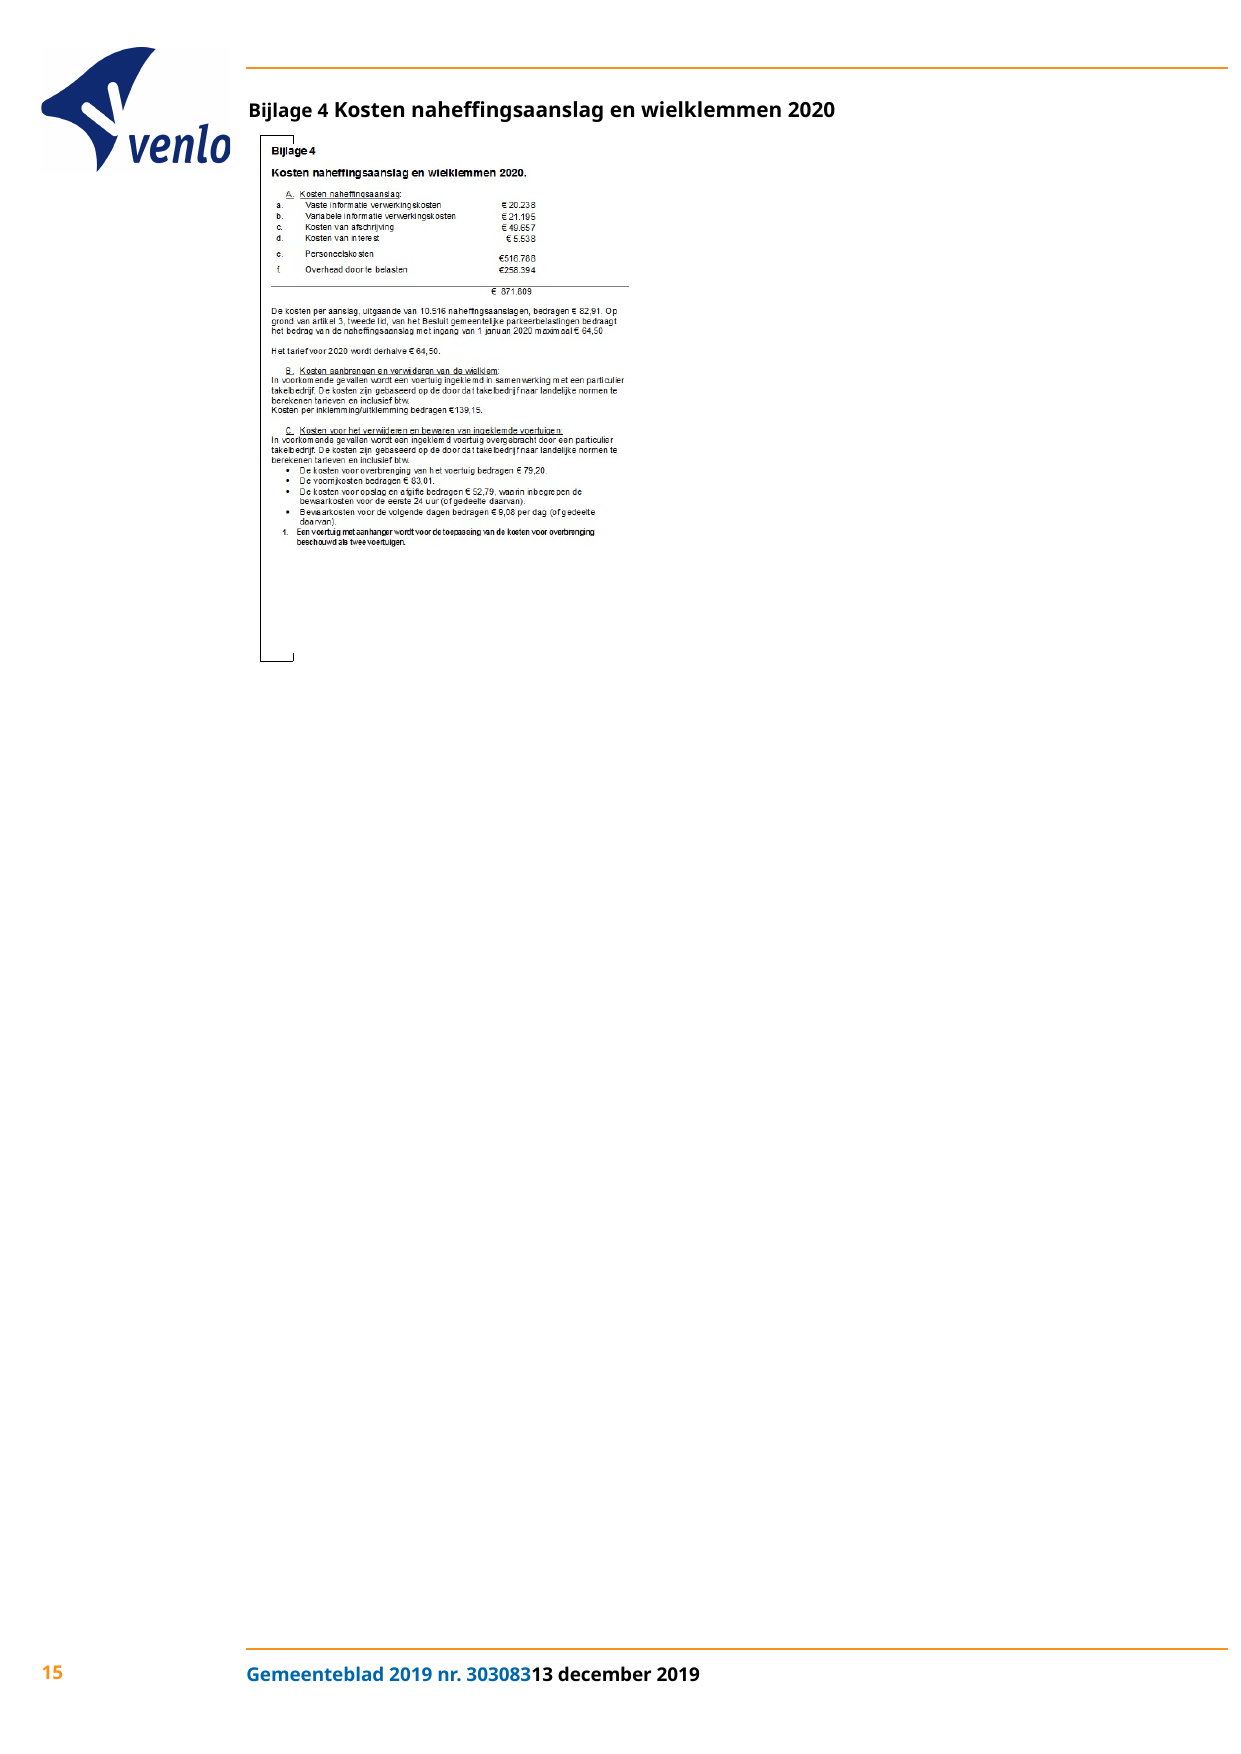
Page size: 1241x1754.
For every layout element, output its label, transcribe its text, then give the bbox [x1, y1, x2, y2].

text Bijlage 4 Kosten naheffingsaanslag en wielklemmen 2020 [248, 95, 1152, 123]
picture [268, 144, 1173, 653]
picture [41, 47, 231, 172]
